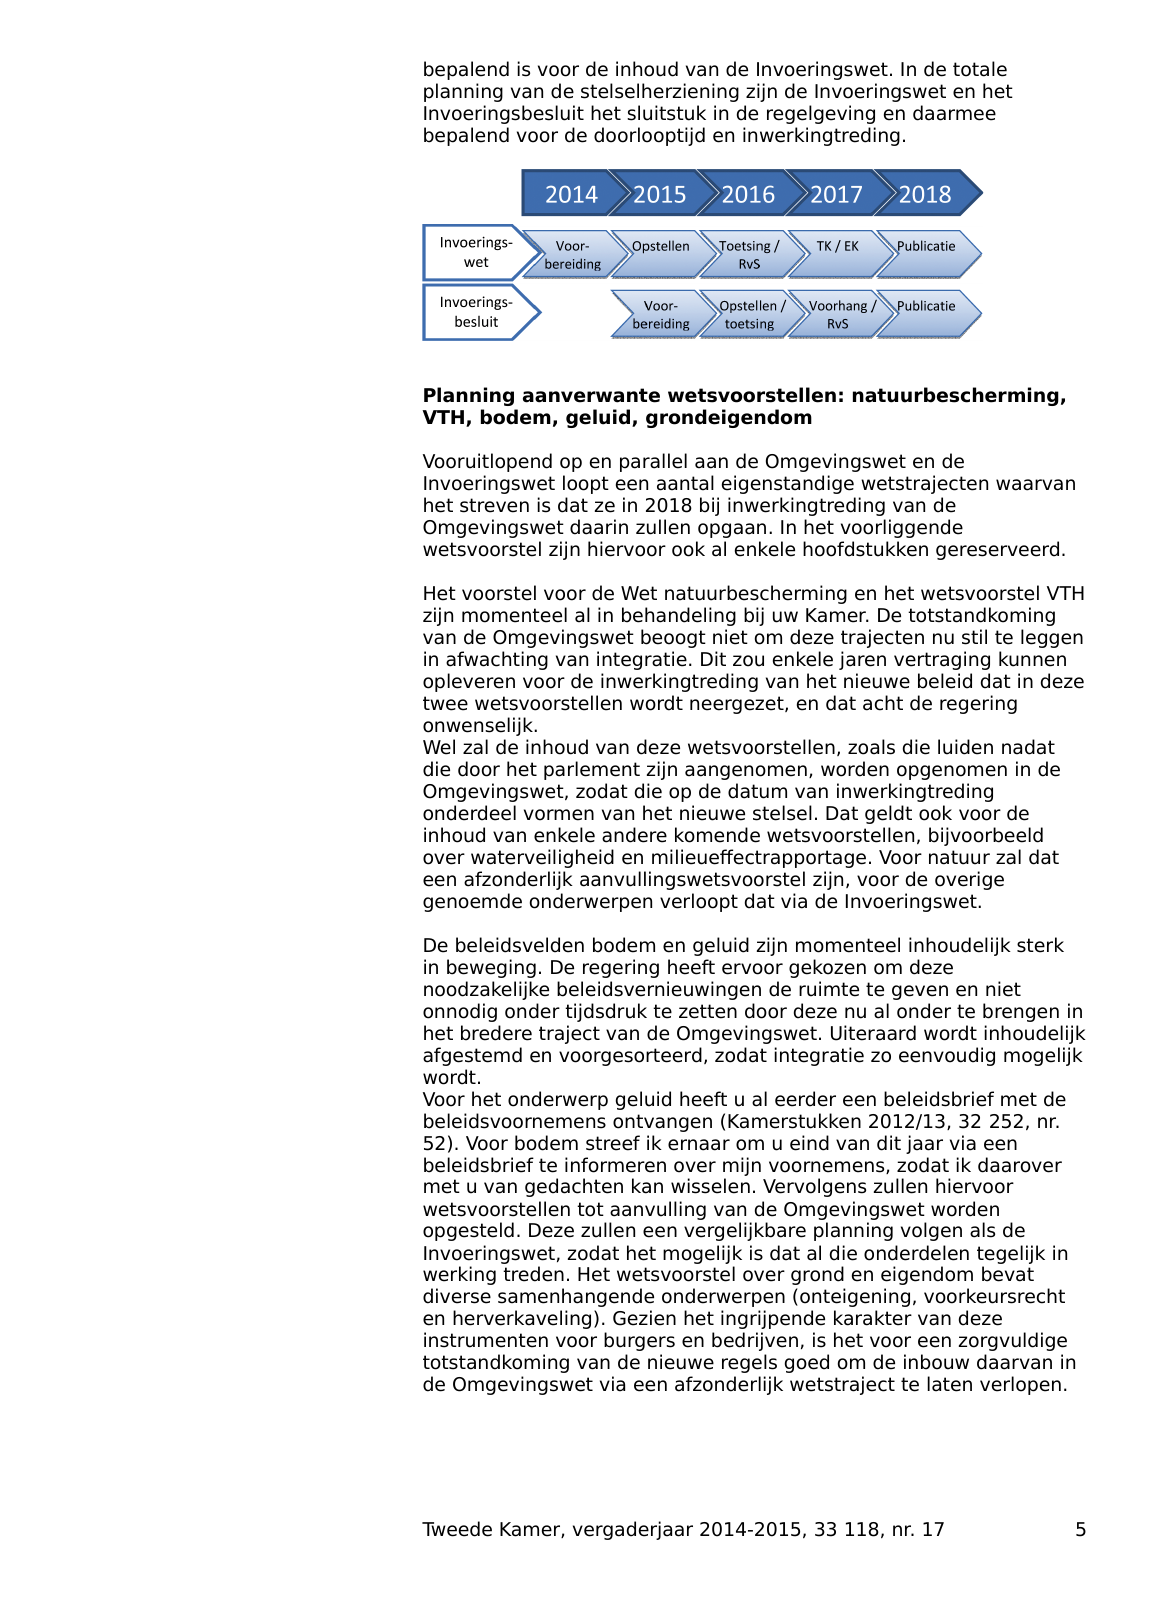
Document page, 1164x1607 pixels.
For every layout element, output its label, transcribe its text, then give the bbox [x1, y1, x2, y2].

picture [422, 169, 984, 341]
text De beleidsvelden bodem en geluid zijn momenteel inhoudelijk sterk in beweging. De regering heeft ervoor gekozen om deze noodzakelijke beleidsvernieuwingen de ruimte te geven en niet onnodig onder tijdsdruk te zetten door deze nu al onder te brengen in het bredere traject van de Omgevingswet. Uiteraard wordt inhoudelijk afgestemd en voorgesorteerd, zodat integratie zo eenvoudig mogelijk wordt. [422, 935, 1087, 1088]
subtitle Planning aanverwante wetsvoorstellen: natuurbescherming, VTH, bodem, geluid, grondeigendom [422, 384, 1087, 428]
text Het voorstel voor de Wet natuurbescherming en het wetsvoorstel VTH zijn momenteel al in behandeling bij uw Kamer. De totstandkoming van de Omgevingswet beoogt niet om deze trajecten nu stil te leggen in afwachting van integratie. Dit zou enkele jaren vertraging kunnen opleveren voor de inwerkingtreding van het nieuwe beleid dat in deze twee wetsvoorstellen wordt neergezet, en dat acht de regering onwenselijk. [422, 583, 1087, 737]
text Vooruitlopend op en parallel aan de Omgevingswet en de Invoeringswet loopt een aantal eigenstandige wetstrajecten waarvan het streven is dat ze in 2018 bij inwerkingtreding van de Omgevingswet daarin zullen opgaan. In het voorliggende wetsvoorstel zijn hiervoor ook al enkele hoofdstukken gereserveerd. [422, 451, 1087, 561]
text bepalend is voor de inhoud van de Invoeringswet. In de totale planning van de stelselherziening zijn de Invoeringswet en het Invoeringsbesluit het sluitstuk in de regelgeving en daarmee bepalend voor de doorlooptijd en inwerkingtreding. [422, 59, 1087, 147]
text Voor het onderwerp geluid heeft u al eerder een beleidsbrief met de beleidsvoornemens ontvangen (Kamerstukken 2012/13, 32 252, nr. 52). Voor bodem streef ik ernaar om u eind van dit jaar via een beleidsbrief te informeren over mijn voornemens, zodat ik daarover met u van gedachten kan wisselen. Vervolgens zullen hiervoor wetsvoorstellen tot aanvulling van de Omgevingswet worden opgesteld. Deze zullen een vergelijkbare planning volgen als de Invoeringswet, zodat het mogelijk is dat al die onderdelen tegelijk in werking treden. Het wetsvoorstel over grond en eigendom bevat diverse samenhangende onderwerpen (onteigening, voorkeursrecht en herverkaveling). Gezien het ingrijpende karakter van deze instrumenten voor burgers en bedrijven, is het voor een zorgvuldige totstandkoming van de nieuwe regels goed om de inbouw daarvan in de Omgevingswet via een afzonderlijk wetstraject te laten verlopen. [422, 1088, 1087, 1396]
text Wel zal de inhoud van deze wetsvoorstellen, zoals die luiden nadat die door het parlement zijn aangenomen, worden opgenomen in de Omgevingswet, zodat die op de datum van inwerkingtreding onderdeel vormen van het nieuwe stelsel. Dat geldt ook voor de inhoud van enkele andere komende wetsvoorstellen, bijvoorbeeld over waterveiligheid en milieueffectrapportage. Voor natuur zal dat een afzonderlijk aanvullingswetsvoorstel zijn, voor de overige genoemde onderwerpen verloopt dat via de Invoeringswet. [422, 737, 1087, 912]
